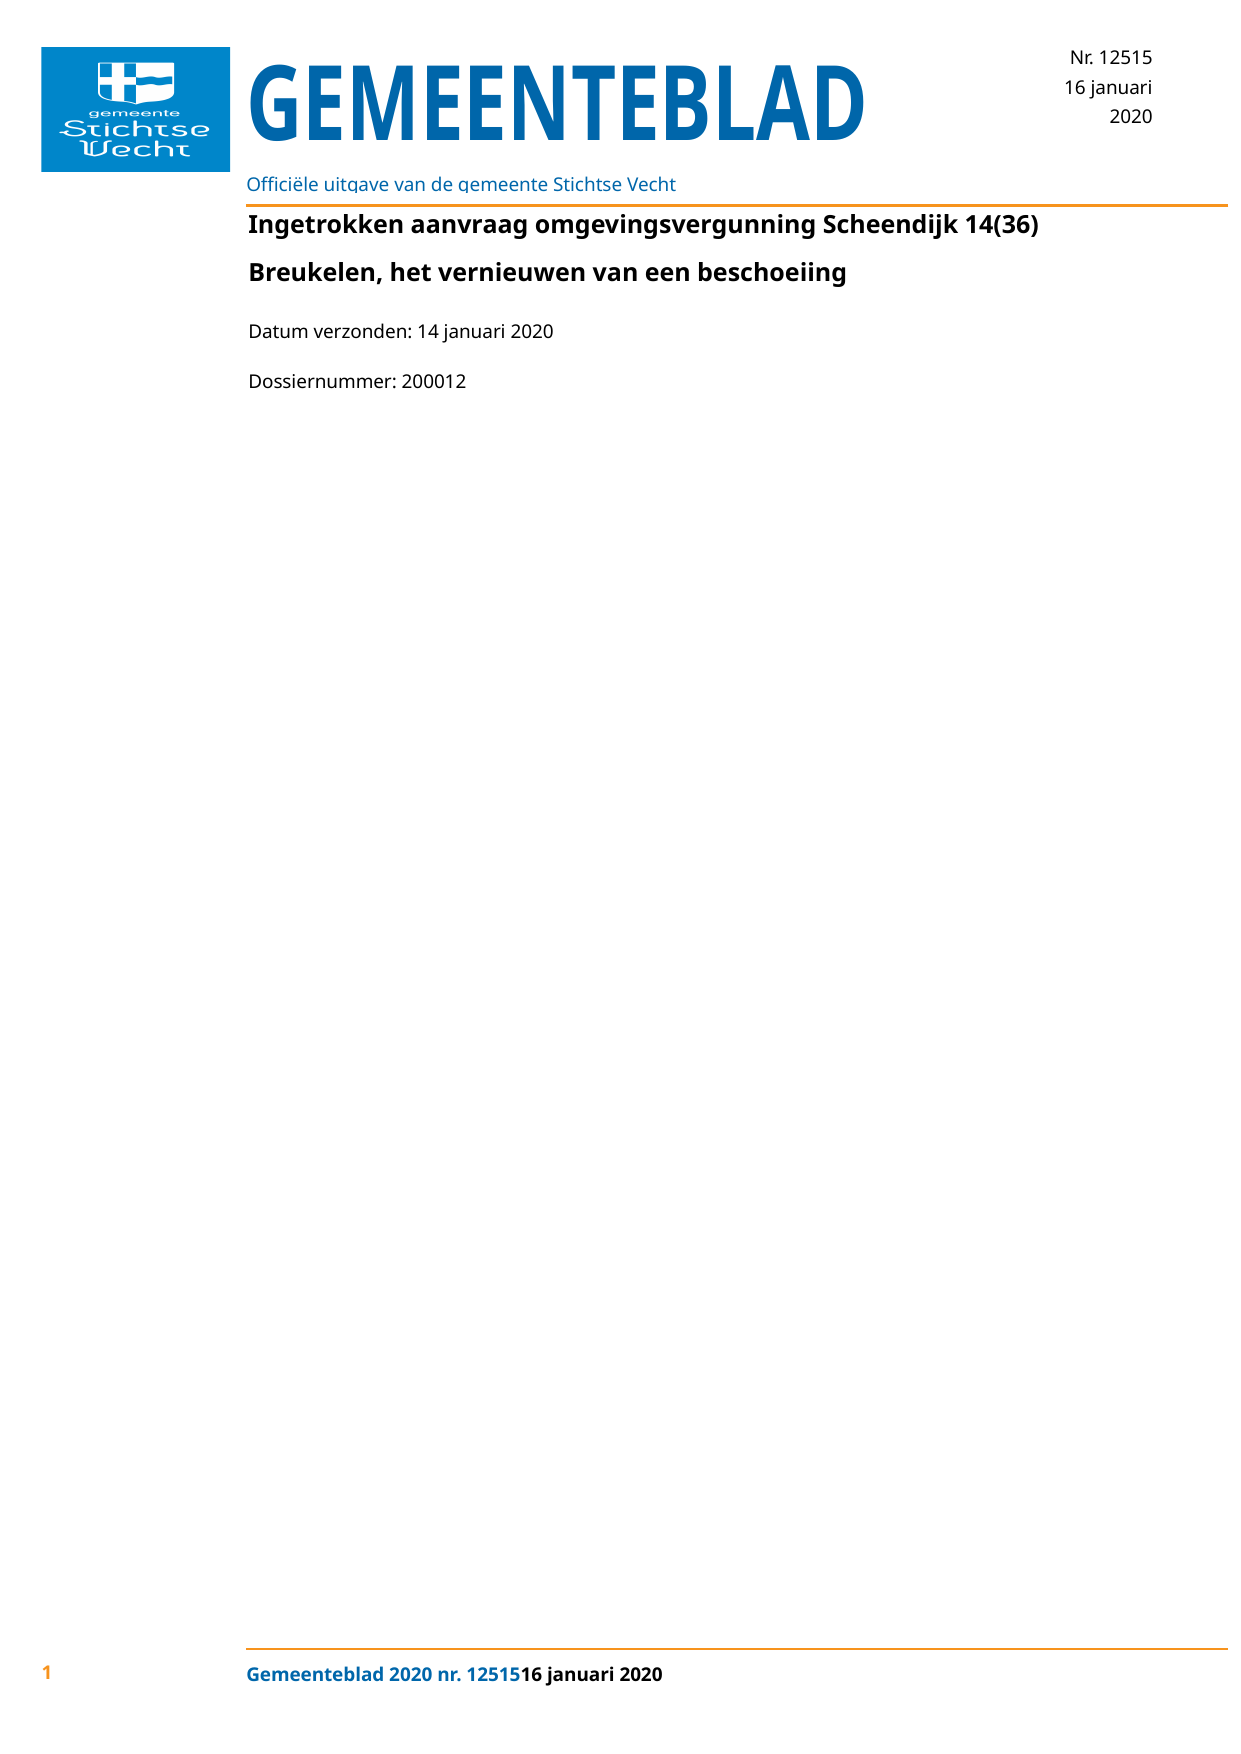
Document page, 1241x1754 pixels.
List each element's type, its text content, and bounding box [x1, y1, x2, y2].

picture [137, 63, 174, 103]
text Datum verzonden: 14 januari 2020 [248, 318, 1152, 344]
picture [99, 63, 135, 101]
text Dossiernummer: 200012 [248, 368, 1152, 394]
text Ingetrokken aanvraag omgevingsvergunning Scheendijk 14(36) Breukelen, het vernieuwen van een beschoeiing [248, 207, 1152, 288]
